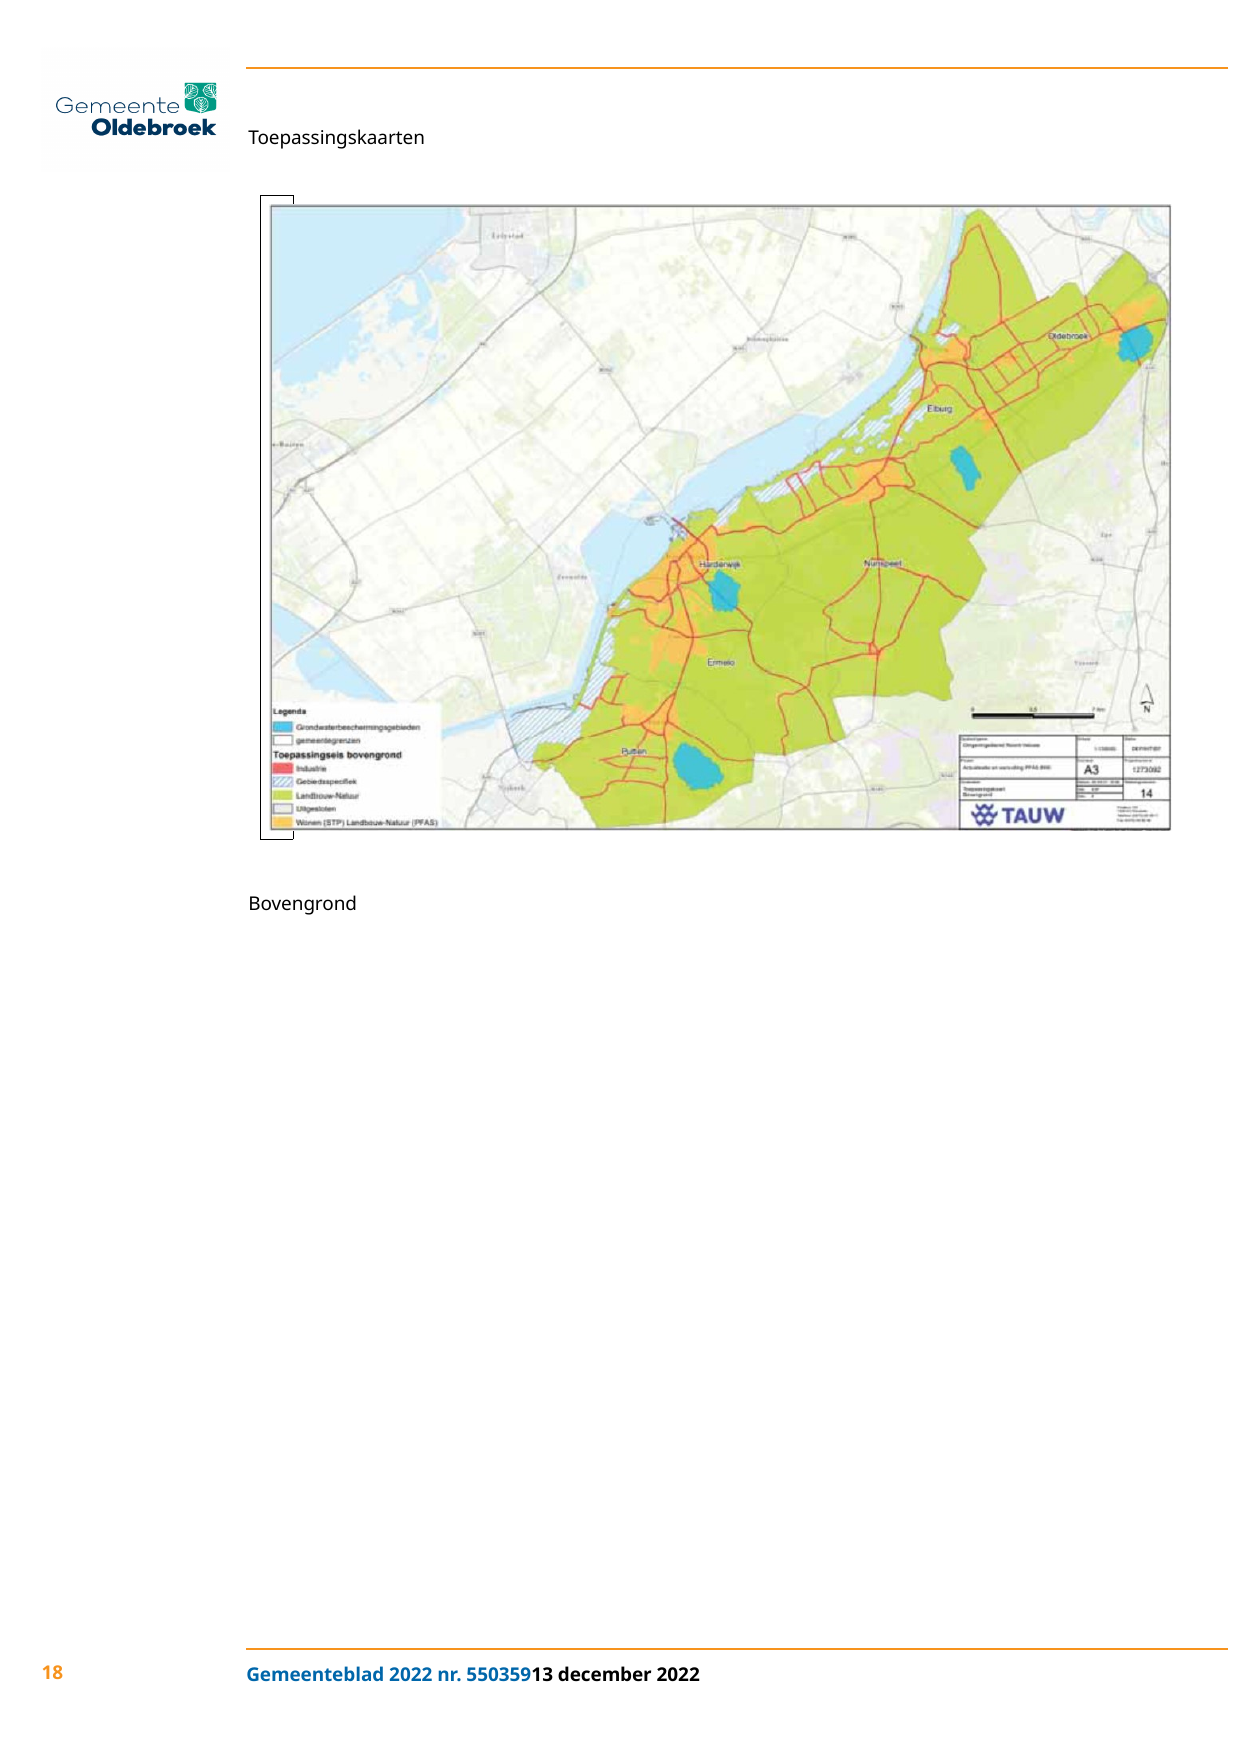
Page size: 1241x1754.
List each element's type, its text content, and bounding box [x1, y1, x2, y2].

text Toepassingskaarten [248, 124, 1152, 150]
picture [41, 47, 231, 172]
picture [268, 204, 1173, 831]
text Bovengrond [248, 890, 1152, 916]
